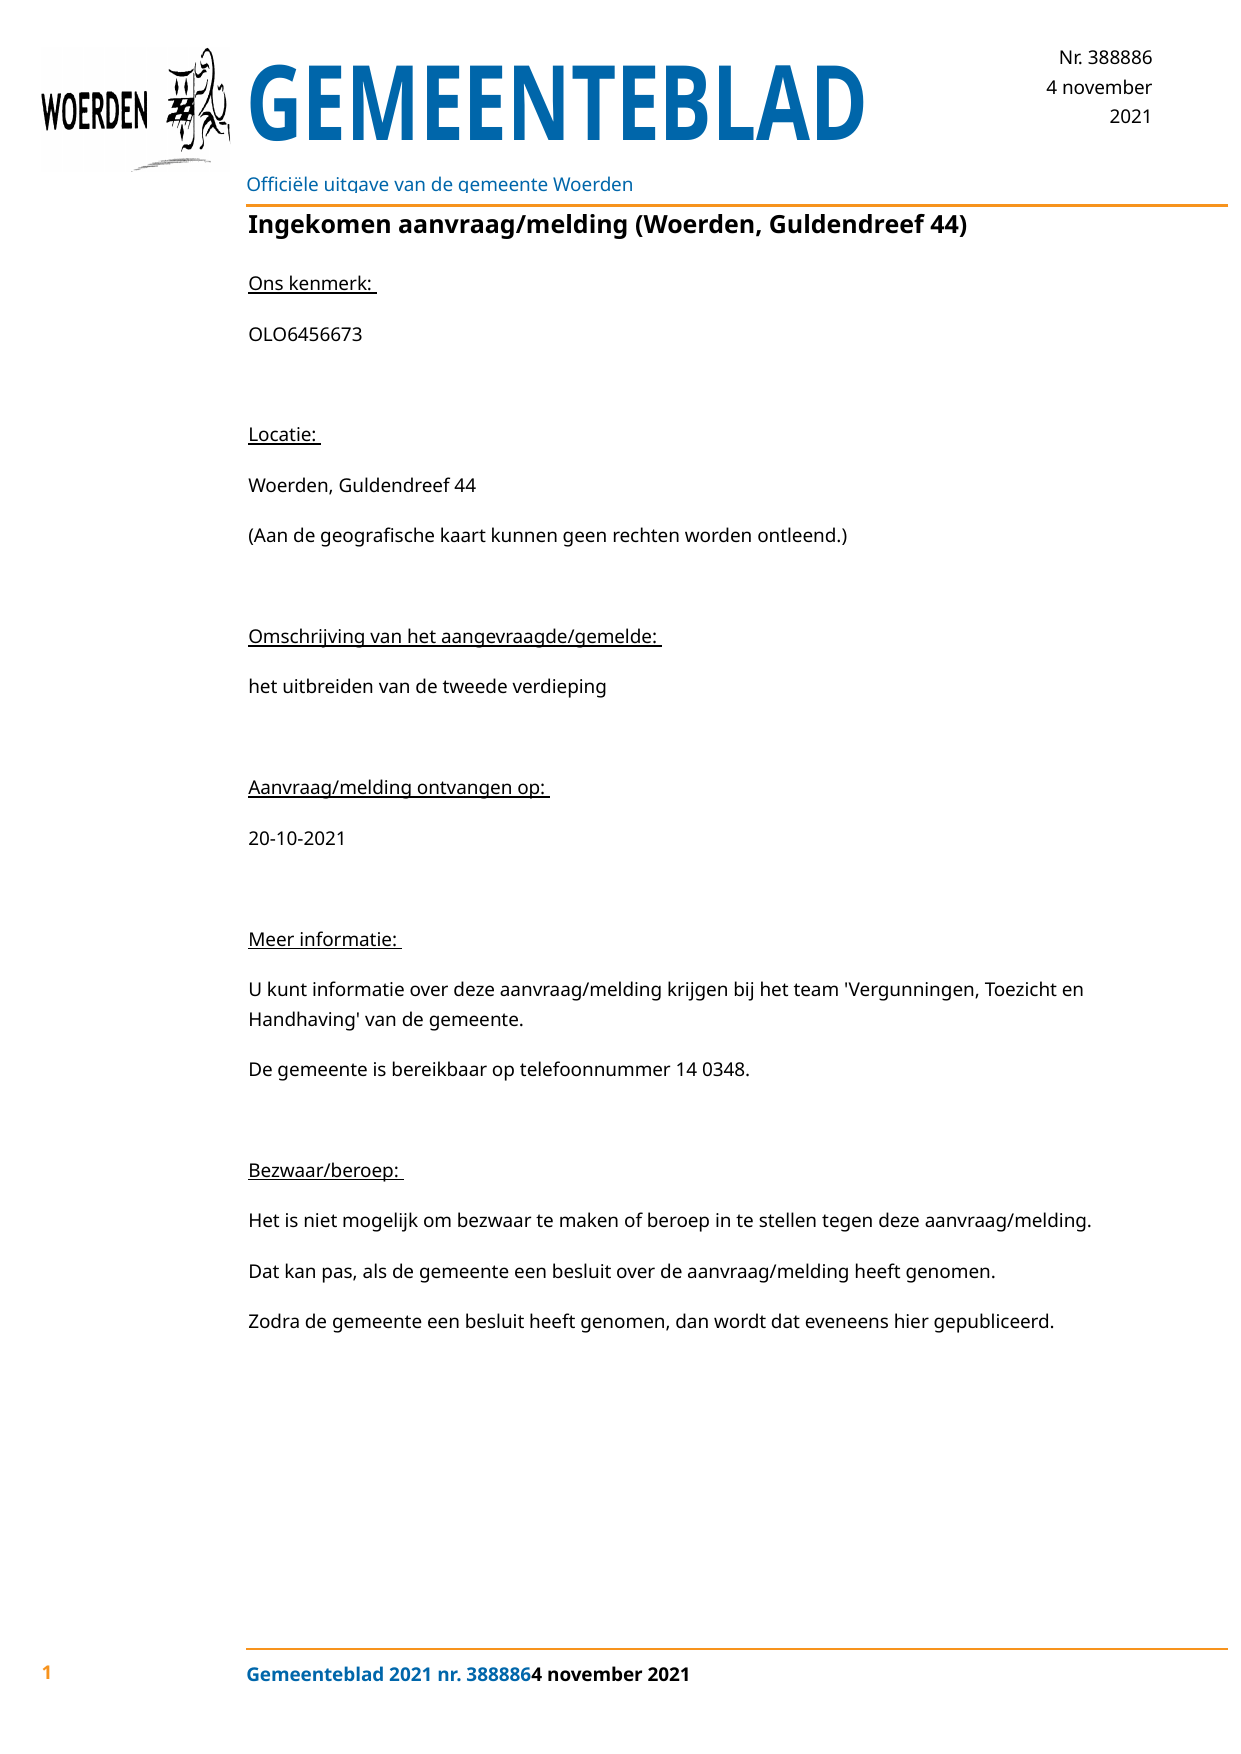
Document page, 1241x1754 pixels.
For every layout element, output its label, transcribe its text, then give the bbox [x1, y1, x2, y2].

text Ingekomen aanvraag/melding (Woerden, Guldendreef 44) [248, 207, 1152, 241]
text Bezwaar/beroep: [248, 1157, 1152, 1183]
text Meer informatie: [248, 926, 1152, 951]
text De gemeente is bereikbaar op telefoonnummer 14 0348. [248, 1056, 1152, 1082]
text Omschrijving van het aangevraagde/gemelde: [248, 623, 1152, 649]
text Aanvraag/melding ontvangen op: [248, 774, 1152, 800]
text Locatie: [248, 422, 1152, 447]
text U kunt informatie over deze aanvraag/melding krijgen bij het team 'Vergunningen, Toezicht en Handhaving' van de gemeente. [248, 976, 1152, 1031]
text Dat kan pas, als de gemeente een besluit over de aanvraag/melding heeft genomen. [248, 1258, 1152, 1283]
text (Aan de geografische kaart kunnen geen rechten worden ontleend.) [248, 522, 1152, 548]
text 20-10-2021 [248, 825, 1152, 851]
text OLO6456673 [248, 321, 1152, 346]
text Woerden, Guldendreef 44 [248, 472, 1152, 498]
text Ons kenmerk: [248, 270, 1152, 296]
text Zodra de gemeente een besluit heeft genomen, dan wordt dat eveneens hier gepubliceerd. [248, 1308, 1152, 1334]
text het uitbreiden van de tweede verdieping [248, 674, 1152, 699]
text Het is niet mogelijk om bezwaar te maken of beroep in te stellen tegen deze aanvraag/melding. [248, 1207, 1152, 1233]
picture [41, 47, 231, 172]
